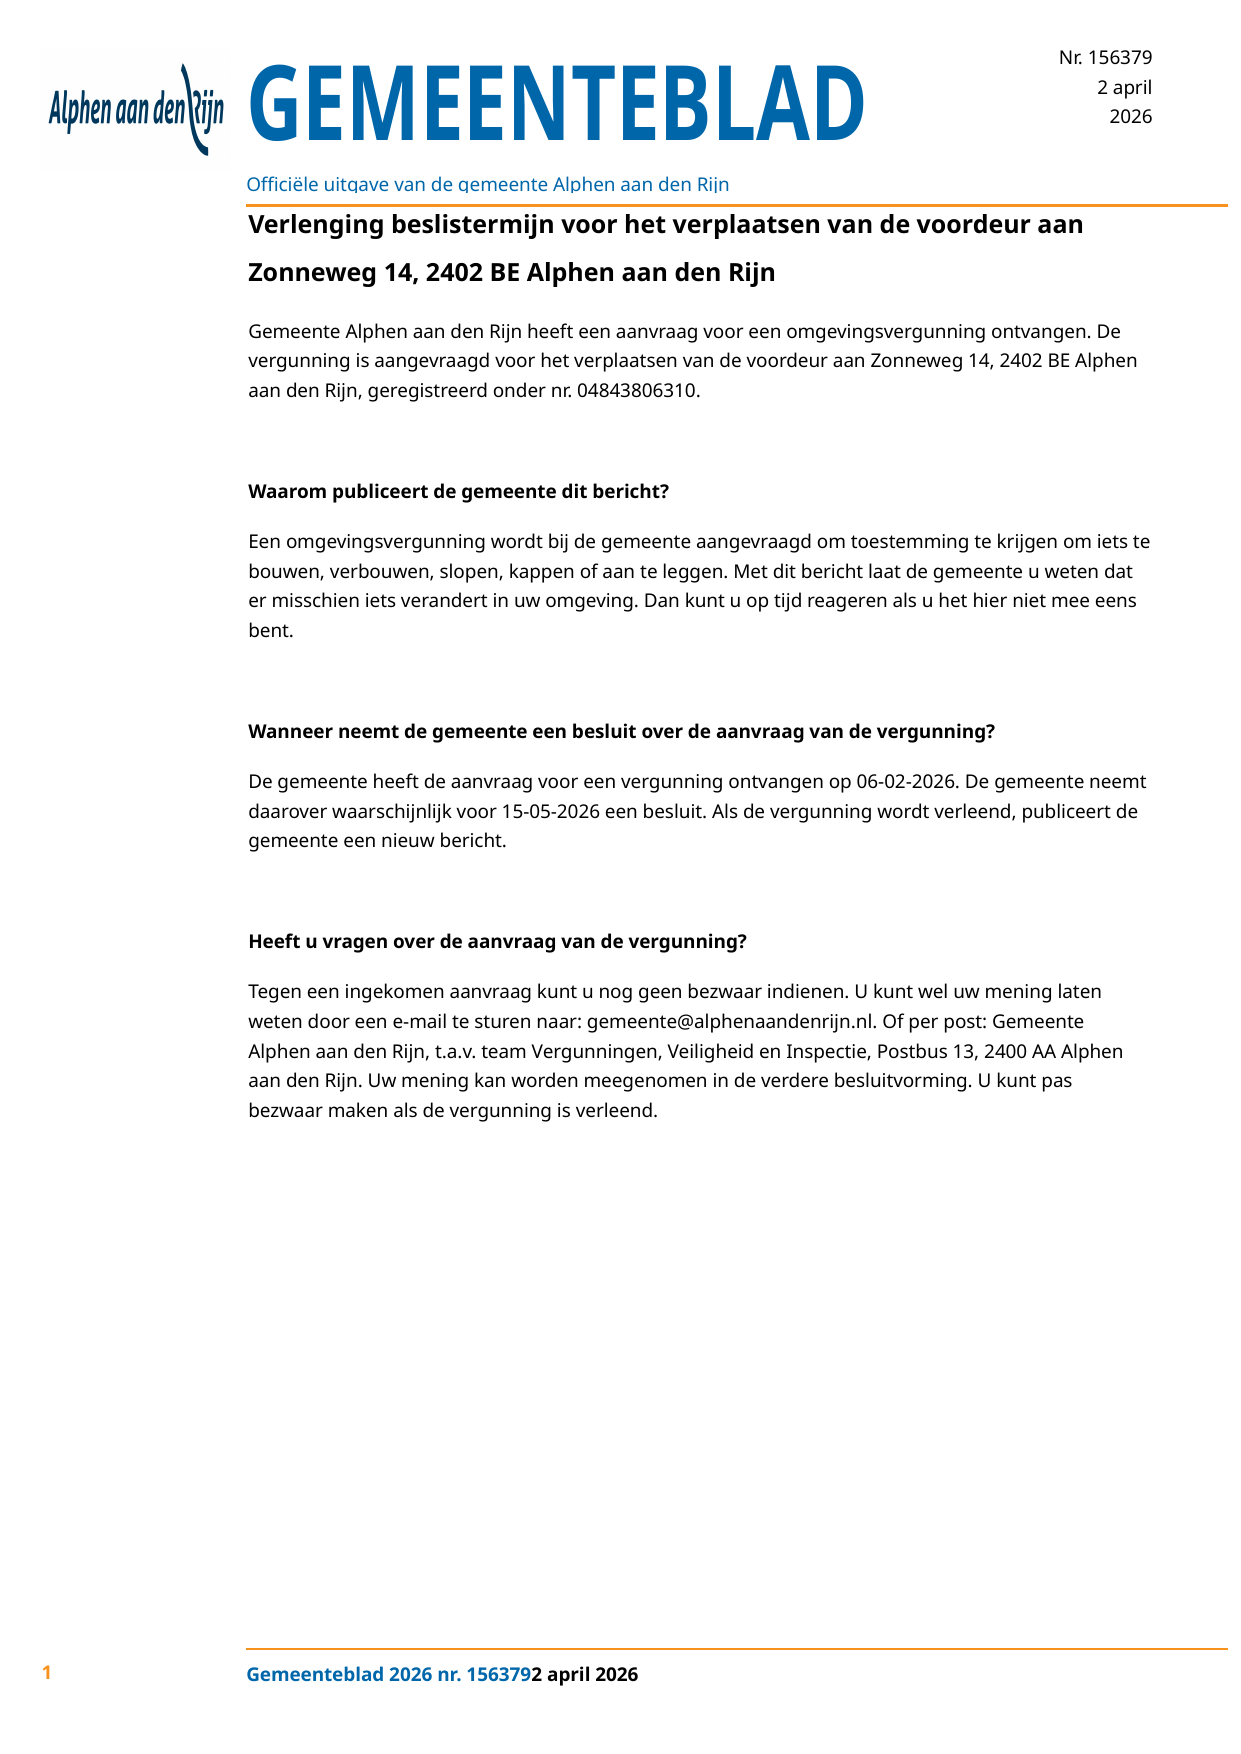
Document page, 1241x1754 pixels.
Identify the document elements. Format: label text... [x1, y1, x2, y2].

picture [41, 47, 231, 172]
text Gemeente Alphen aan den Rijn heeft een aanvraag voor een omgevingsvergunning ontvangen. De vergunning is aangevraagd voor het verplaatsen van de voordeur aan Zonneweg 14, 2402 BE Alphen aan den Rijn, geregistreerd onder nr. 04843806310. [248, 318, 1152, 403]
text Verlenging beslistermijn voor het verplaatsen van de voordeur aan Zonneweg 14, 2402 BE Alphen aan den Rijn [248, 207, 1152, 288]
text Heeft u vragen over de aanvraag van de vergunning? [248, 928, 1152, 954]
text De gemeente heeft de aanvraag voor een vergunning ontvangen op 06-02-2026. De gemeente neemt daarover waarschijnlijk voor 15-05-2026 een besluit. Als de vergunning wordt verleend, publiceert de gemeente een nieuw bericht. [248, 768, 1152, 853]
text Tegen een ingekomen aanvraag kunt u nog geen bezwaar indienen. U kunt wel uw mening laten weten door een e-mail te sturen naar: gemeente@alphenaandenrijn.nl. Of per post: Gemeente Alphen aan den Rijn, t.a.v. team Vergunningen, Veiligheid en Inspectie, Postbus 13, 2400 AA Alphen aan den Rijn. Uw mening kan worden meegenomen in de verdere besluitvorming. U kunt pas bezwaar maken als de vergunning is verleend. [248, 979, 1152, 1123]
text Een omgevingsvergunning wordt bij de gemeente aangevraagd om toestemming te krijgen om iets te bouwen, verbouwen, slopen, kappen of aan te leggen. Met dit bericht laat de gemeente u weten dat er misschien iets verandert in uw omgeving. Dan kunt u op tijd reageren als u het hier niet mee eens bent. [248, 528, 1152, 643]
text Waarom publiceert de gemeente dit bericht? [248, 478, 1152, 504]
text Wanneer neemt de gemeente een besluit over de aanvraag van de vergunning? [248, 718, 1152, 744]
